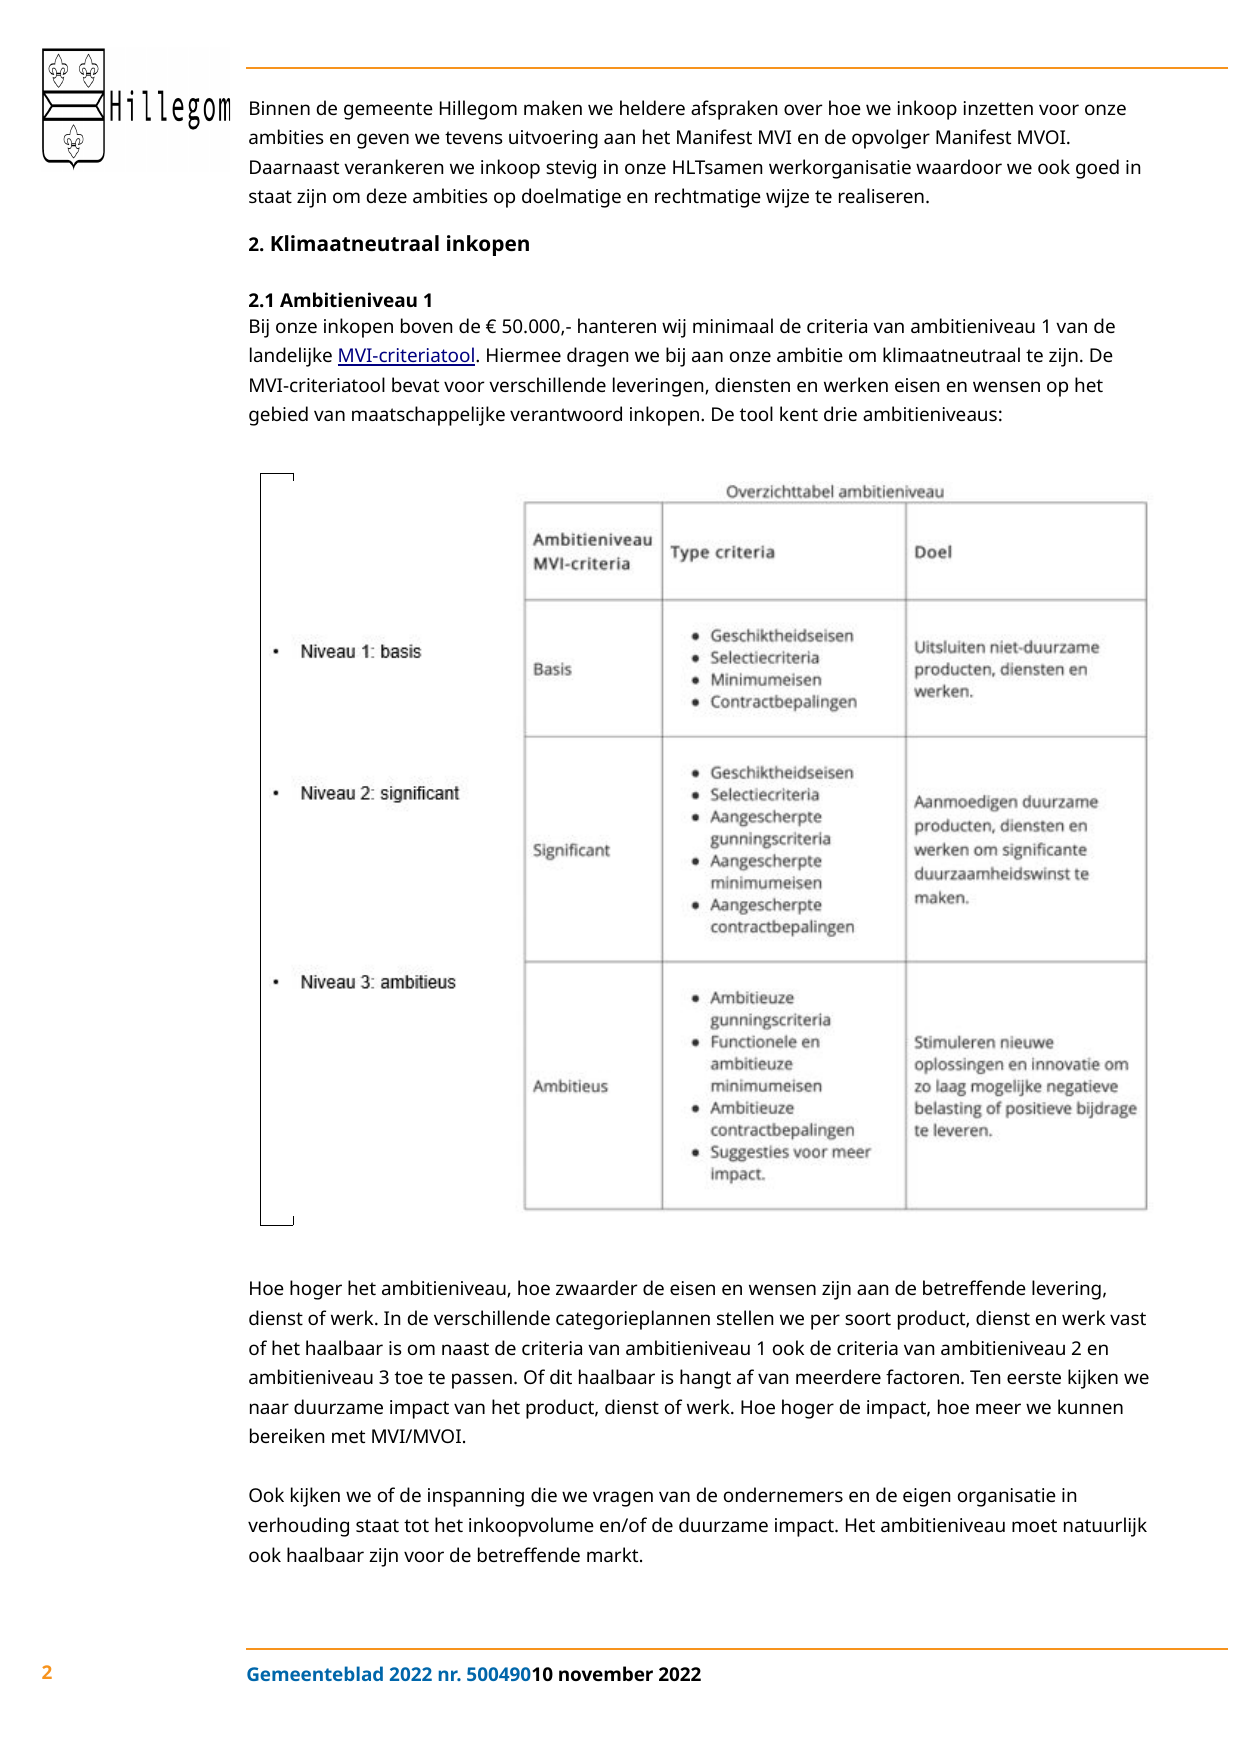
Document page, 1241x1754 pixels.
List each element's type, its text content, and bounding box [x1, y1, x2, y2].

text Hoe hoger het ambitieniveau, hoe zwaarder de eisen en wensen zijn aan de betreffende levering, dienst of werk. In de verschillende categorieplannen stellen we per soort product, dienst en werk vast of het haalbaar is om naast de criteria van ambitieniveau 1 ook de criteria van ambitieniveau 2 en ambitieni­veau 3 toe te passen. Of dit haalbaar is hangt af van meerdere factoren. Ten eerste kijken we naar duurzame impact van het product, dienst of werk. Hoe hoger de impact, hoe meer we kunnen bereiken met MVI/MVOI. [248, 1276, 1152, 1449]
text 2.1 Ambitieniveau 1 [248, 287, 1152, 313]
text 2. Klimaatneutraal inkopen [248, 229, 1152, 258]
picture [41, 47, 231, 172]
text Binnen de gemeente Hillegom maken we heldere afspraken over hoe we inkoop inzetten voor onze ambities en geven we tevens uitvoering aan het Manifest MVI en de opvolger Manifest MVOI. Daarnaast verankeren we inkoop stevig in onze HLTsamen werkorganisatie waardoor we ook goed in staat zijn om deze ambities op doelmatige en rechtmatige wijze te realiseren. [248, 95, 1152, 209]
text Ook kijken we of de inspanning die we vragen van de ondernemers en de eigen organisatie in verhouding staat tot het inkoopvolume en/of de duurzame impact. Het ambitieniveau moet natuurlijk ook haalbaar zijn voor de betreffende markt. [248, 1483, 1152, 1568]
text Bij onze inkopen boven de € 50.000,- hanteren wij minimaal de criteria van ambitieniveau 1 van de landelijke MVI-criteriatool. Hiermee dragen we bij aan onze ambitie om klimaatneutraal te zijn. De MVI-criteriatool bevat voor verschillende leveringen, diensten en werken eisen en wensen op het gebied van maatschappelijke verantwoord inkopen. De tool kent drie ambitieniveaus: [248, 313, 1152, 427]
picture [268, 481, 1155, 1216]
